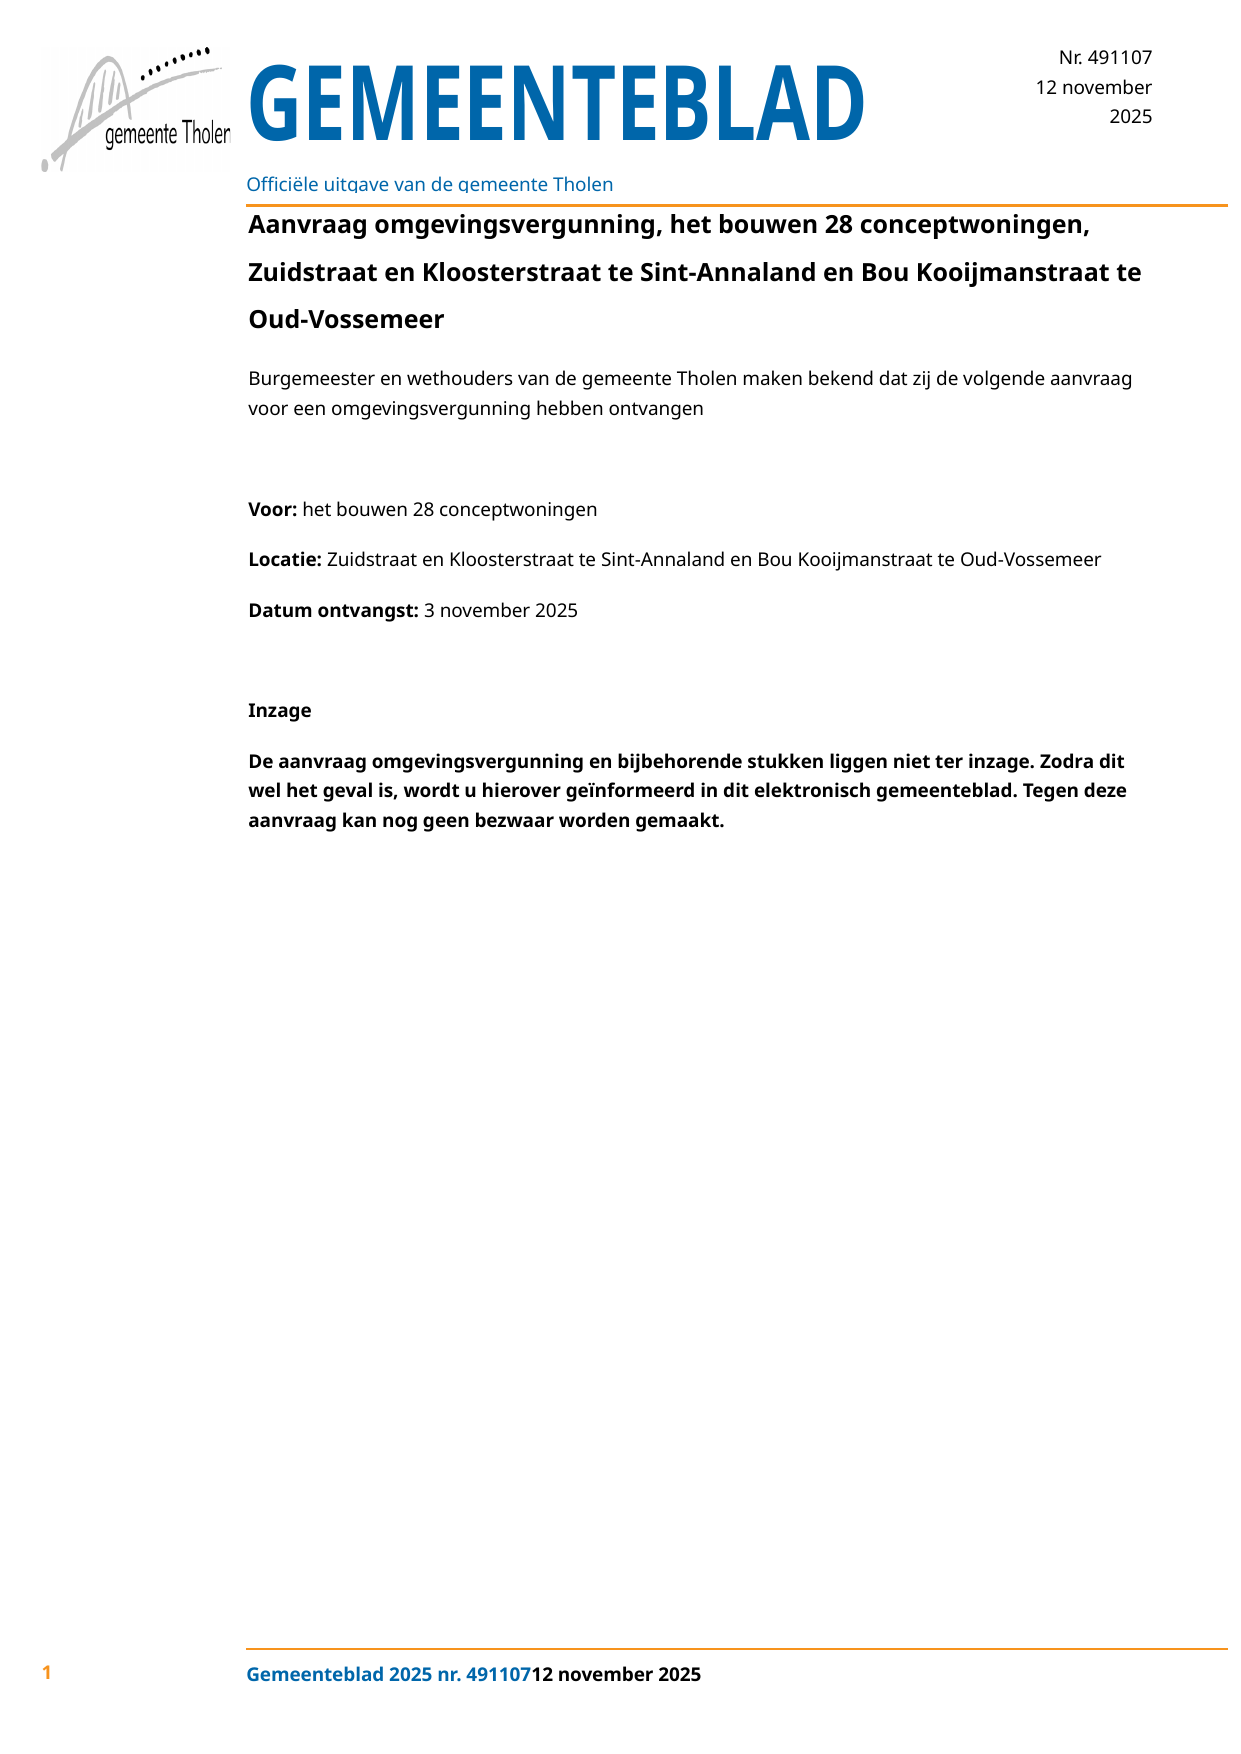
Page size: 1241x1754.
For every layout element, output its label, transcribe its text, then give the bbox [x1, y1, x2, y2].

text Burgemeester en wethouders van de gemeente Tholen maken bekend dat zij de volgende aanvraag voor een omgevingsvergunning hebben ontvangen [248, 366, 1152, 421]
text Locatie: Zuidstraat en Kloosterstraat te Sint-Annaland en Bou Kooijmanstraat te Oud-Vossemeer [248, 546, 1152, 572]
text Datum ontvangst: 3 november 2025 [248, 597, 1152, 622]
text Inzage [248, 698, 1152, 723]
picture [41, 47, 231, 172]
text Aanvraag omgevingsvergunning, het bouwen 28 conceptwoningen, Zuidstraat en Kloosterstraat te Sint-Annaland en Bou Kooijmanstraat te Oud-Vossemeer [248, 207, 1152, 336]
text Voor: het bouwen 28 conceptwoningen [248, 496, 1152, 522]
text De aanvraag omgevingsvergunning en bijbehorende stukken liggen niet ter inzage. Zodra dit wel het geval is, wordt u hierover geïnformeerd in dit elektronisch gemeenteblad. Tegen deze aanvraag kan nog geen bezwaar worden gemaakt. [248, 748, 1152, 833]
